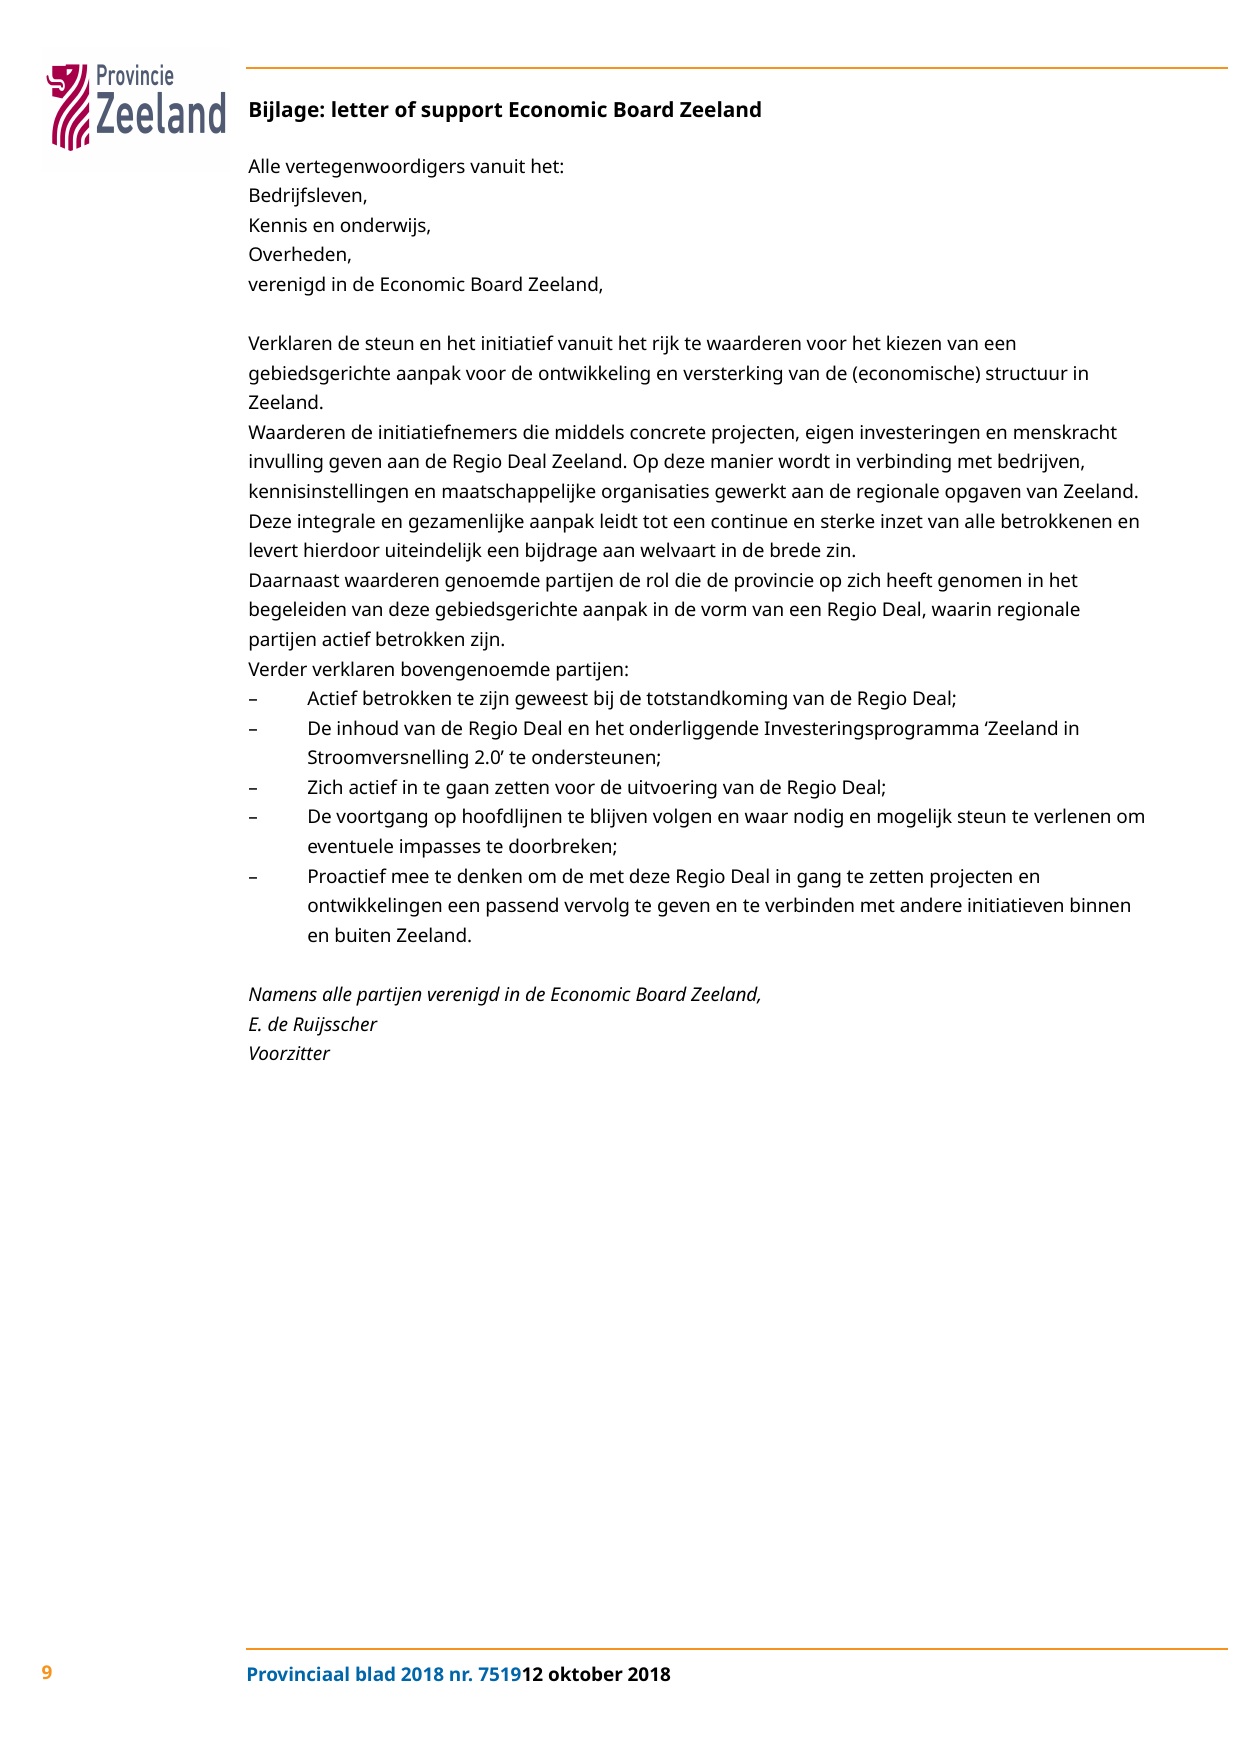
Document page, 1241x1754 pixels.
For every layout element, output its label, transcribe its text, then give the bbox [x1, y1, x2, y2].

text Bedrijfsleven, [248, 182, 1152, 208]
text Waarderen de initiatiefnemers die middels concrete projecten, eigen investeringen en menskracht invulling geven aan de Regio Deal Zeeland. Op deze manier wordt in verbinding met bedrijven, kennisinstellingen en maatschappelijke organisaties gewerkt aan de regionale opgaven van Zeeland. Deze integrale en gezamenlijke aanpak leidt tot een continue en sterke inzet van alle betrokkenen en levert hierdoor uiteindelijk een bijdrage aan welvaart in de brede zin. [248, 419, 1152, 563]
text Overheden, [248, 242, 1152, 267]
list Zich actief in te gaan zetten voor de uitvoering van de Regio Deal; [248, 774, 1152, 800]
list De inhoud van de Regio Deal en het onderliggende Investeringsprogramma ‘Zeeland in Stroomversnelling 2.0’ te ondersteunen; [248, 715, 1152, 770]
picture [41, 47, 231, 172]
text E. de Ruijsscher [248, 1011, 1152, 1037]
text Bijlage: letter of support Economic Board Zeeland [248, 95, 1152, 123]
text Verder verklaren bovengenoemde partijen: [248, 656, 1152, 682]
text verenigd in de Economic Board Zeeland, [248, 271, 1152, 297]
text Daarnaast waarderen genoemde partijen de rol die de provincie op zich heeft genomen in het begeleiden van deze gebiedsgerichte aanpak in de vorm van een Regio Deal, waarin regionale partijen actief betrokken zijn. [248, 567, 1152, 652]
list Proactief mee te denken om de met deze Regio Deal in gang te zetten projecten en ontwikkelingen een passend vervolg te geven en te verbinden met andere initiatieven binnen en buiten Zeeland. [248, 863, 1152, 948]
list De voortgang op hoofdlijnen te blijven volgen en waar nodig en mogelijk steun te verlenen om eventuele impasses te doorbreken; [248, 804, 1152, 859]
list Actief betrokken te zijn geweest bij de totstandkoming van de Regio Deal; [248, 685, 1152, 711]
text Kennis en onderwijs, [248, 212, 1152, 238]
text Alle vertegenwoordigers vanuit het: [248, 153, 1152, 179]
text Verklaren de steun en het initiatief vanuit het rijk te waarderen voor het kiezen van een gebiedsgerichte aanpak voor de ontwikkeling en versterking van de (economische) structuur in Zeeland. [248, 330, 1152, 415]
text Voorzitter [248, 1040, 1152, 1066]
text Namens alle partijen verenigd in de Economic Board Zeeland, [248, 981, 1152, 1007]
